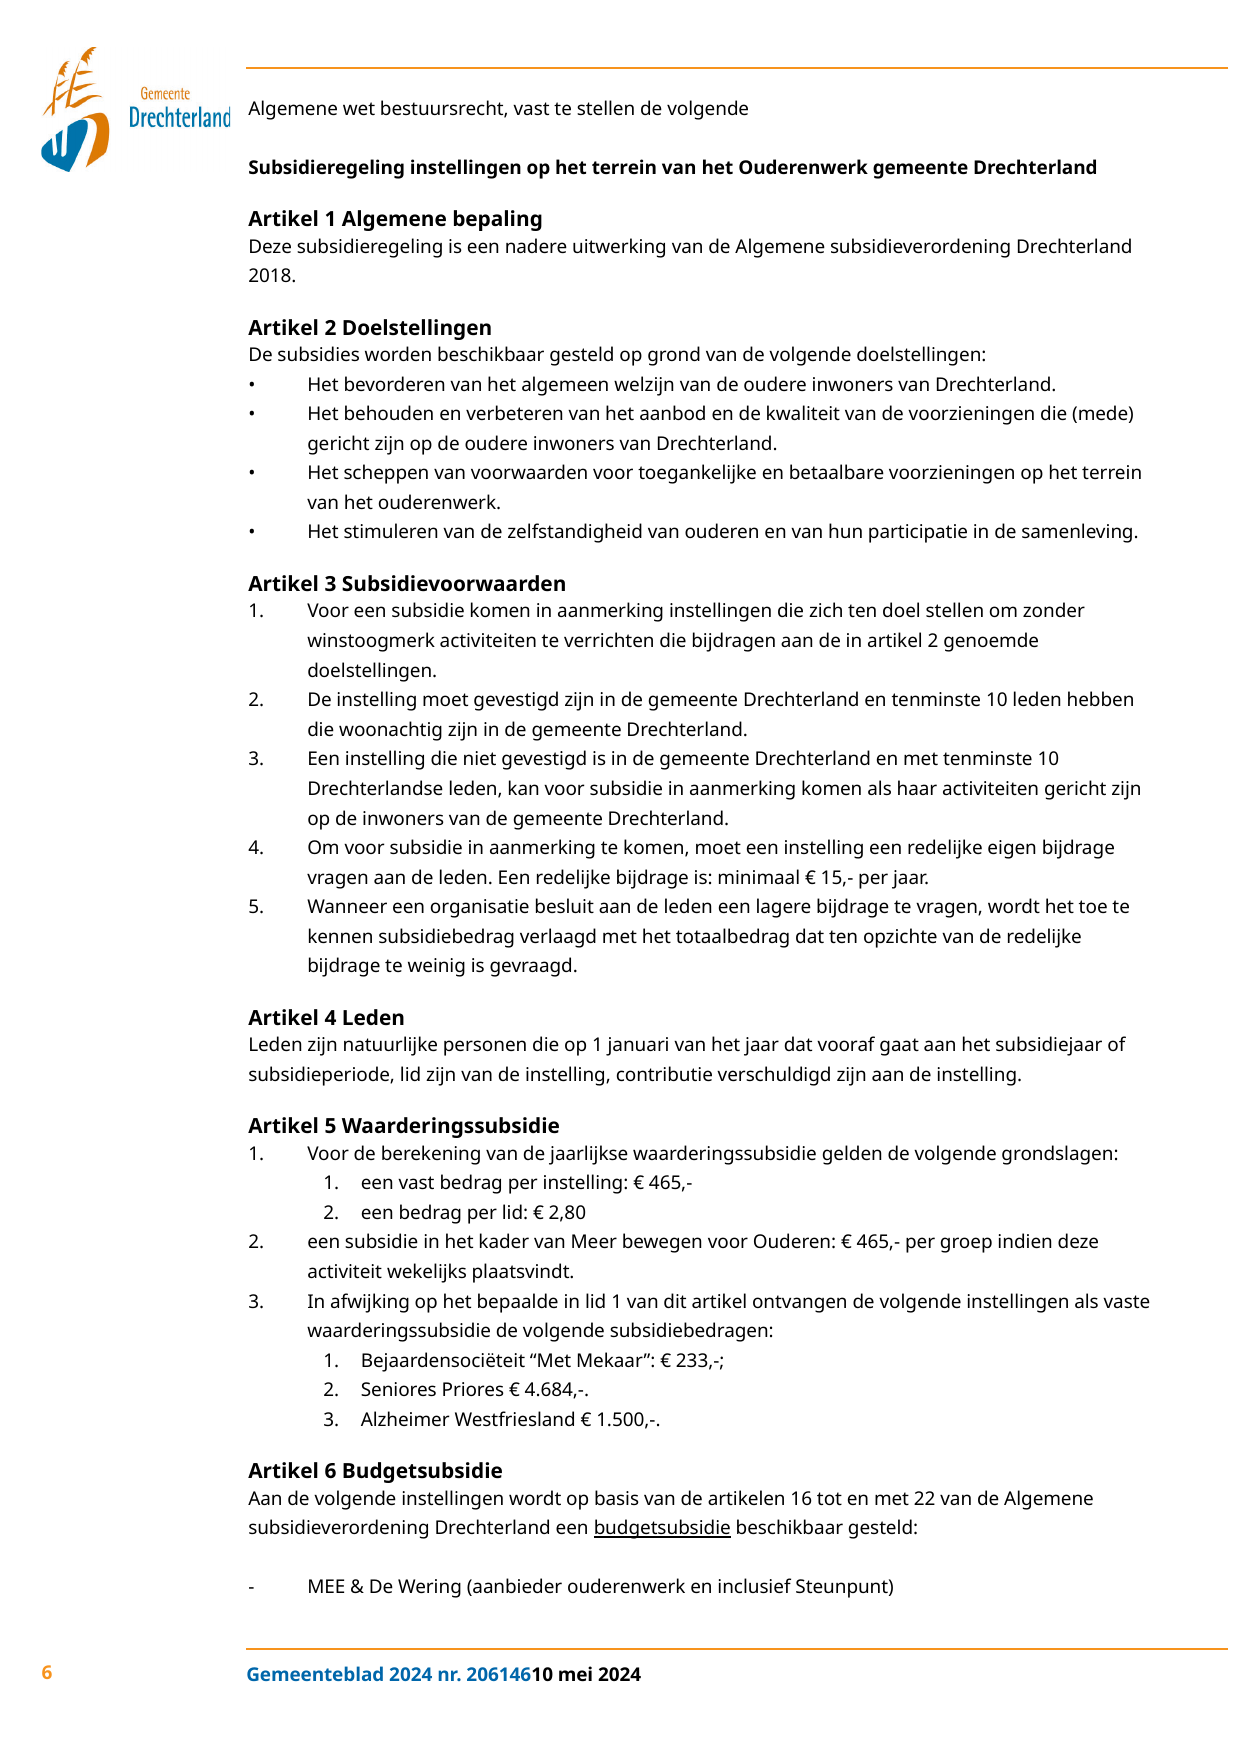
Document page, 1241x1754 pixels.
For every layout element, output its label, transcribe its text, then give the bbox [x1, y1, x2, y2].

text De subsidies worden beschikbaar gesteld op grond van de volgende doelstellingen: [248, 341, 1152, 367]
list Seniores Priores € 4.684,-. [323, 1377, 1152, 1402]
picture [41, 158, 64, 172]
picture [41, 47, 231, 172]
list Het behouden en verbeteren van het aanbod en de kwaliteit van de voorzieningen die (mede) gericht zijn op de oudere inwoners van Drechterland. [248, 400, 1152, 456]
text Leden zijn natuurlijke personen die op 1 januari van het jaar dat vooraf gaat aan het subsidiejaar of subsidieperiode, lid zijn van de instelling, contributie verschuldigd zijn aan de instelling. [248, 1031, 1152, 1087]
list Het stimuleren van de zelfstandigheid van ouderen en van hun participatie in de samenleving. [248, 519, 1152, 544]
list In afwijking op het bepaalde in lid 1 van dit artikel ontvangen de volgende instellingen als vaste waarderingssubsidie de volgende subsidiebedragen: [248, 1288, 1152, 1343]
list een subsidie in het kader van Meer bewegen voor Ouderen: € 465,- per groep indien deze activiteit wekelijks plaatsvindt. [248, 1229, 1152, 1284]
text Aan de volgende instellingen wordt op basis van de artikelen 16 tot en met 22 van de Algemene subsidieverordening Drechterland een budgetsubsidie beschikbaar gesteld: [248, 1485, 1152, 1540]
text Artikel 2 Doelstellingen [248, 313, 1152, 341]
text Artikel 4 Leden [248, 1003, 1152, 1031]
list De instelling moet gevestigd zijn in de gemeente Drechterland en tenminste 10 leden hebben die woonachtig zijn in de gemeente Drechterland. [248, 686, 1152, 742]
text Artikel 5 Waarderingssubsidie [248, 1111, 1152, 1140]
list Voor de berekening van de jaarlijkse waarderingssubsidie gelden de volgende grondslagen: [248, 1140, 1152, 1166]
text Artikel 6 Budgetsubsidie [248, 1457, 1152, 1485]
list MEE & De Wering (aanbieder ouderenwerk en inclusief Steunpunt) [248, 1574, 1152, 1599]
list Het bevorderen van het algemeen welzijn van de oudere inwoners van Drechterland. [248, 371, 1152, 397]
list Om voor subsidie in aanmerking te komen, moet een instelling een redelijke eigen bijdrage vragen aan de leden. Een redelijke bijdrage is: minimaal € 15,- per jaar. [248, 834, 1152, 889]
text Artikel 3 Subsidievoorwaarden [248, 569, 1152, 598]
list Wanneer een organisatie besluit aan de leden een lagere bijdrage te vragen, wordt het toe te kennen subsidiebedrag verlaagd met het totaalbedrag dat ten opzichte van de redelijke bijdrage te weinig is gevraagd. [248, 893, 1152, 978]
text Subsidieregeling instellingen op het terrein van het Ouderenwerk gemeente Drechterland [248, 154, 1152, 180]
list Het scheppen van voorwaarden voor toegankelijke en betaalbare voorzieningen op het terrein van het ouderenwerk. [248, 459, 1152, 515]
text Algemene wet bestuursrecht, vast te stellen de volgende [248, 95, 1152, 121]
list Voor een subsidie komen in aanmerking instellingen die zich ten doel stellen om zonder winstoogmerk activiteiten te verrichten die bijdragen aan de in artikel 2 genoemde doelstellingen. [248, 598, 1152, 682]
list Een instelling die niet gevestigd is in de gemeente Drechterland en met tenminste 10 Drechterlandse leden, kan voor subsidie in aanmerking komen als haar activiteiten gericht zijn op de inwoners van de gemeente Drechterland. [248, 746, 1152, 830]
list een bedrag per lid: € 2,80 [323, 1199, 1152, 1225]
list Bejaardensociëteit “Met Mekaar”: € 233,-; [323, 1347, 1152, 1373]
list een vast bedrag per instelling: € 465,- [323, 1169, 1152, 1195]
picture [226, 115, 231, 124]
text Deze subsidieregeling is een nadere uitwerking van de Algemene subsidieverordening Drechterland 2018. [248, 233, 1152, 288]
text Artikel 1 Algemene bepaling [248, 204, 1152, 233]
list Alzheimer Westfriesland € 1.500,-. [323, 1406, 1152, 1432]
